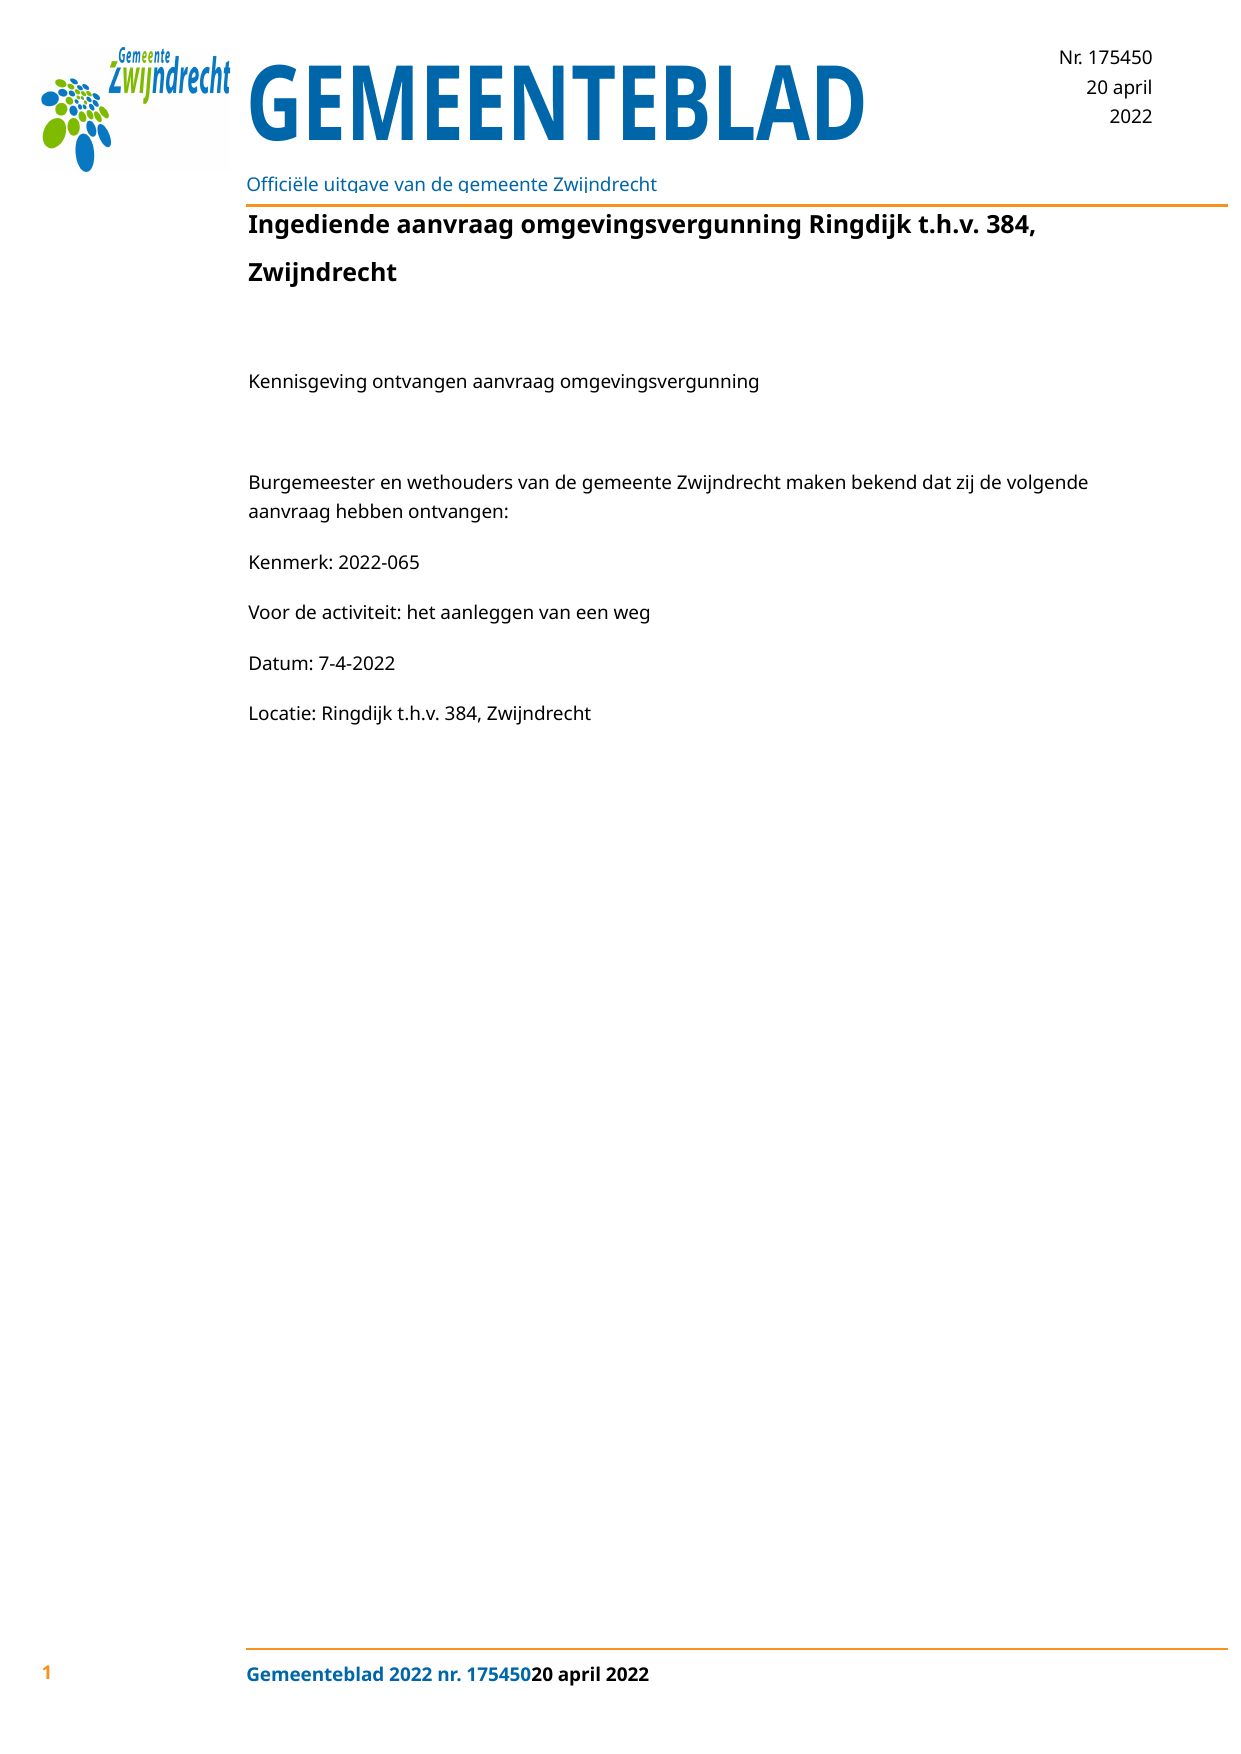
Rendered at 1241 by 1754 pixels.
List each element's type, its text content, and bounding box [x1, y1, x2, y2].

text Ingediende aanvraag omgevingsvergunning Ringdijk t.h.v. 384, Zwijndrecht [248, 207, 1152, 288]
text Kennisgeving ontvangen aanvraag omgevingsvergunning [248, 368, 1152, 394]
picture [41, 47, 231, 172]
text Voor de activiteit: het aanleggen van een weg [248, 599, 1152, 625]
text Datum: 7-4-2022 [248, 650, 1152, 676]
text Locatie: Ringdijk t.h.v. 384, Zwijndrecht [248, 700, 1152, 726]
text Burgemeester en wethouders van de gemeente Zwijndrecht maken bekend dat zij de volgende aanvraag hebben ontvangen: [248, 469, 1152, 524]
text Kenmerk: 2022-065 [248, 549, 1152, 575]
